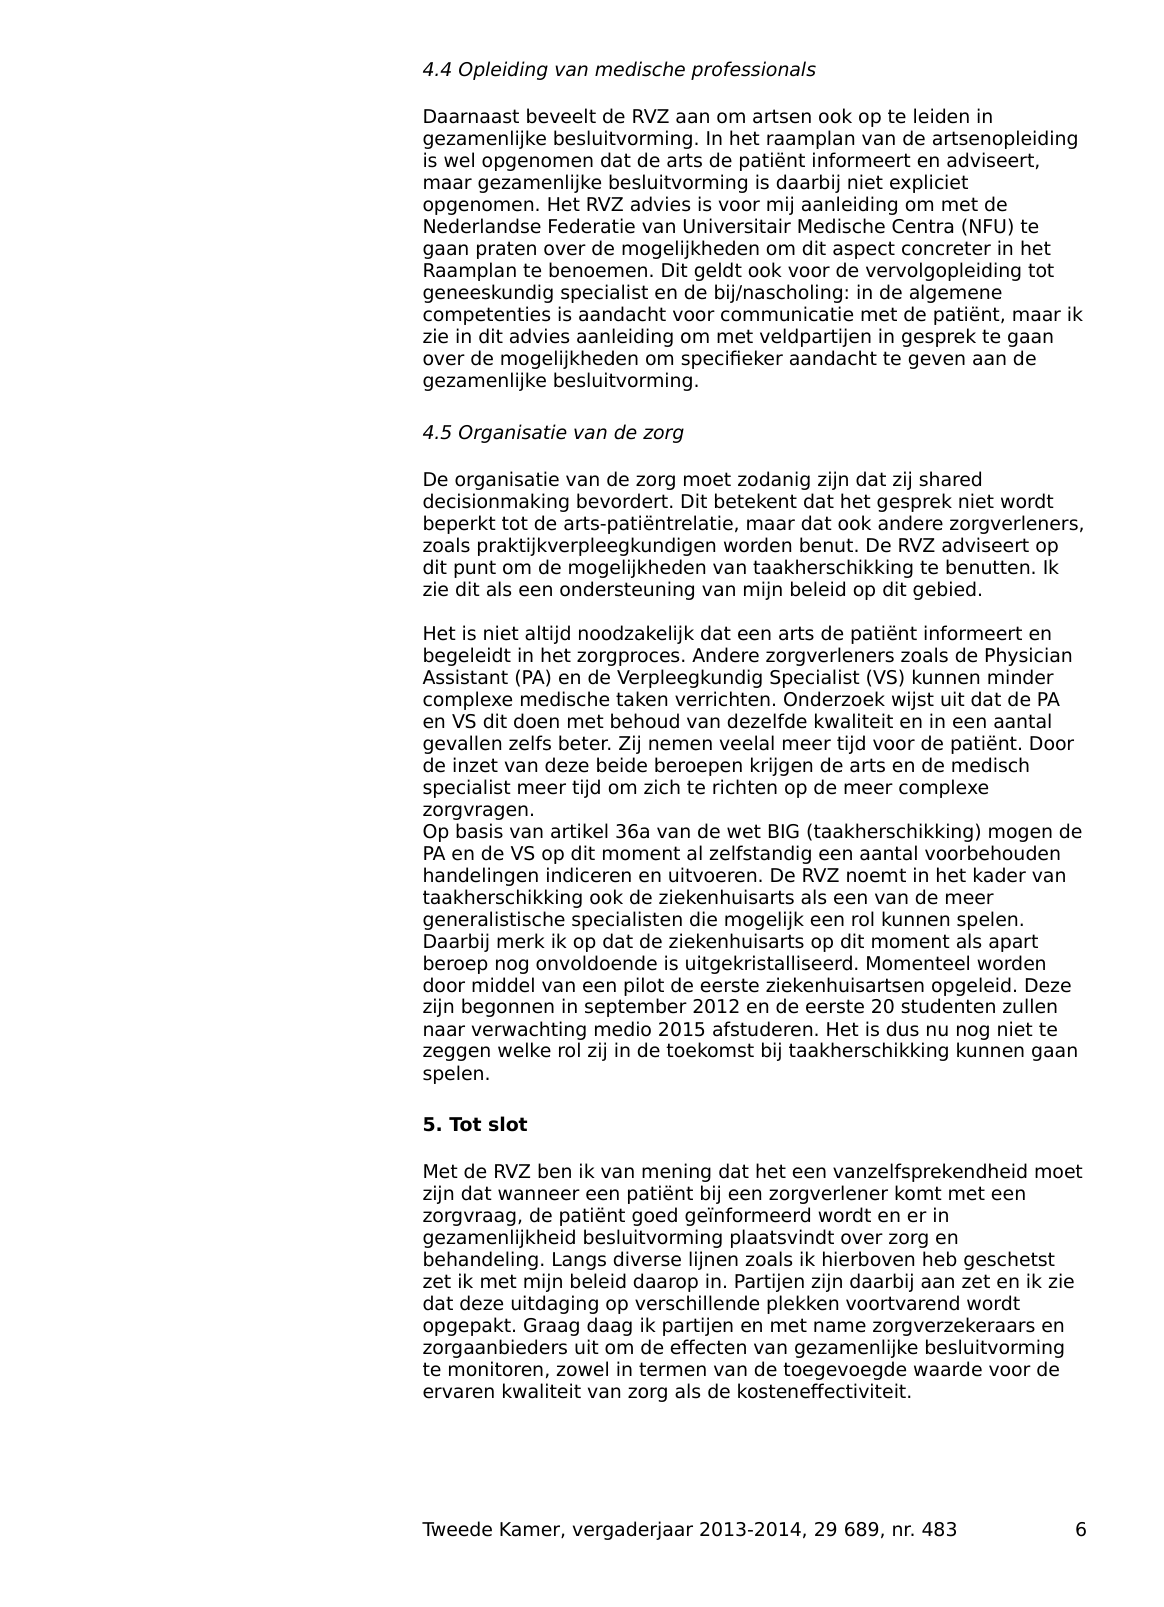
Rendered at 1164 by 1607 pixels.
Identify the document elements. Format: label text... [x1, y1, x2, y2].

subtitle 4.4 Opleiding van medische professionals [422, 59, 1087, 81]
subtitle 5. Tot slot [422, 1114, 1087, 1136]
text Het is niet altijd noodzakelijk dat een arts de patiënt informeert en begeleidt in het zorgproces. Andere zorgverleners zoals de Physician Assistant (PA) en de Verpleegkundig Specialist (VS) kunnen minder complexe medische taken verrichten. Onderzoek wijst uit dat de PA en VS dit doen met behoud van dezelfde kwaliteit en in een aantal gevallen zelfs beter. Zij nemen veelal meer tijd voor de patiënt. Door de inzet van deze beide beroepen krijgen de arts en de medisch specialist meer tijd om zich te richten op de meer complexe zorgvragen. [422, 623, 1087, 821]
text De organisatie van de zorg moet zodanig zijn dat zij shared decisionmaking bevordert. Dit betekent dat het gesprek niet wordt beperkt tot de arts-patiëntrelatie, maar dat ook andere zorgverleners, zoals praktijkverpleegkundigen worden benut. De RVZ adviseert op dit punt om de mogelijkheden van taakherschikking te benutten. Ik zie dit als een ondersteuning van mijn beleid op dit gebied. [422, 469, 1087, 601]
subtitle 4.5 Organisatie van de zorg [422, 422, 1087, 444]
text Met de RVZ ben ik van mening dat het een vanzelfsprekendheid moet zijn dat wanneer een patiënt bij een zorgverlener komt met een zorgvraag, de patiënt goed geïnformeerd wordt en er in gezamenlijkheid besluitvorming plaatsvindt over zorg en behandeling. Langs diverse lijnen zoals ik hierboven heb geschetst zet ik met mijn beleid daarop in. Partijen zijn daarbij aan zet en ik zie dat deze uitdaging op verschillende plekken voortvarend wordt opgepakt. Graag daag ik partijen en met name zorgverzekeraars en zorgaanbieders uit om de effecten van gezamenlijke besluitvorming te monitoren, zowel in termen van de toegevoegde waarde voor de ervaren kwaliteit van zorg als de kosteneffectiviteit. [422, 1161, 1087, 1403]
text Daarnaast beveelt de RVZ aan om artsen ook op te leiden in gezamenlijke besluitvorming. In het raamplan van de artsenopleiding is wel opgenomen dat de arts de patiënt informeert en adviseert, maar gezamenlijke besluitvorming is daarbij niet expliciet opgenomen. Het RVZ advies is voor mij aanleiding om met de Nederlandse Federatie van Universitair Medische Centra (NFU) te gaan praten over de mogelijkheden om dit aspect concreter in het Raamplan te benoemen. Dit geldt ook voor de vervolgopleiding tot geneeskundig specialist en de bij/nascholing: in de algemene competenties is aandacht voor communicatie met de patiënt, maar ik zie in dit advies aanleiding om met veldpartijen in gesprek te gaan over de mogelijkheden om specifieker aandacht te geven aan de gezamenlijke besluitvorming. [422, 106, 1087, 392]
text Op basis van artikel 36a van de wet BIG (taakherschikking) mogen de PA en de VS op dit moment al zelfstandig een aantal voorbehouden handelingen indiceren en uitvoeren. De RVZ noemt in het kader van taakherschikking ook de ziekenhuisarts als een van de meer generalistische specialisten die mogelijk een rol kunnen spelen. Daarbij merk ik op dat de ziekenhuisarts op dit moment als apart beroep nog onvoldoende is uitgekristalliseerd. Momenteel worden door middel van een pilot de eerste ziekenhuisartsen opgeleid. Deze zijn begonnen in september 2012 en de eerste 20 studenten zullen naar verwachting medio 2015 afstuderen. Het is dus nu nog niet te zeggen welke rol zij in de toekomst bij taakherschikking kunnen gaan spelen. [422, 821, 1087, 1084]
